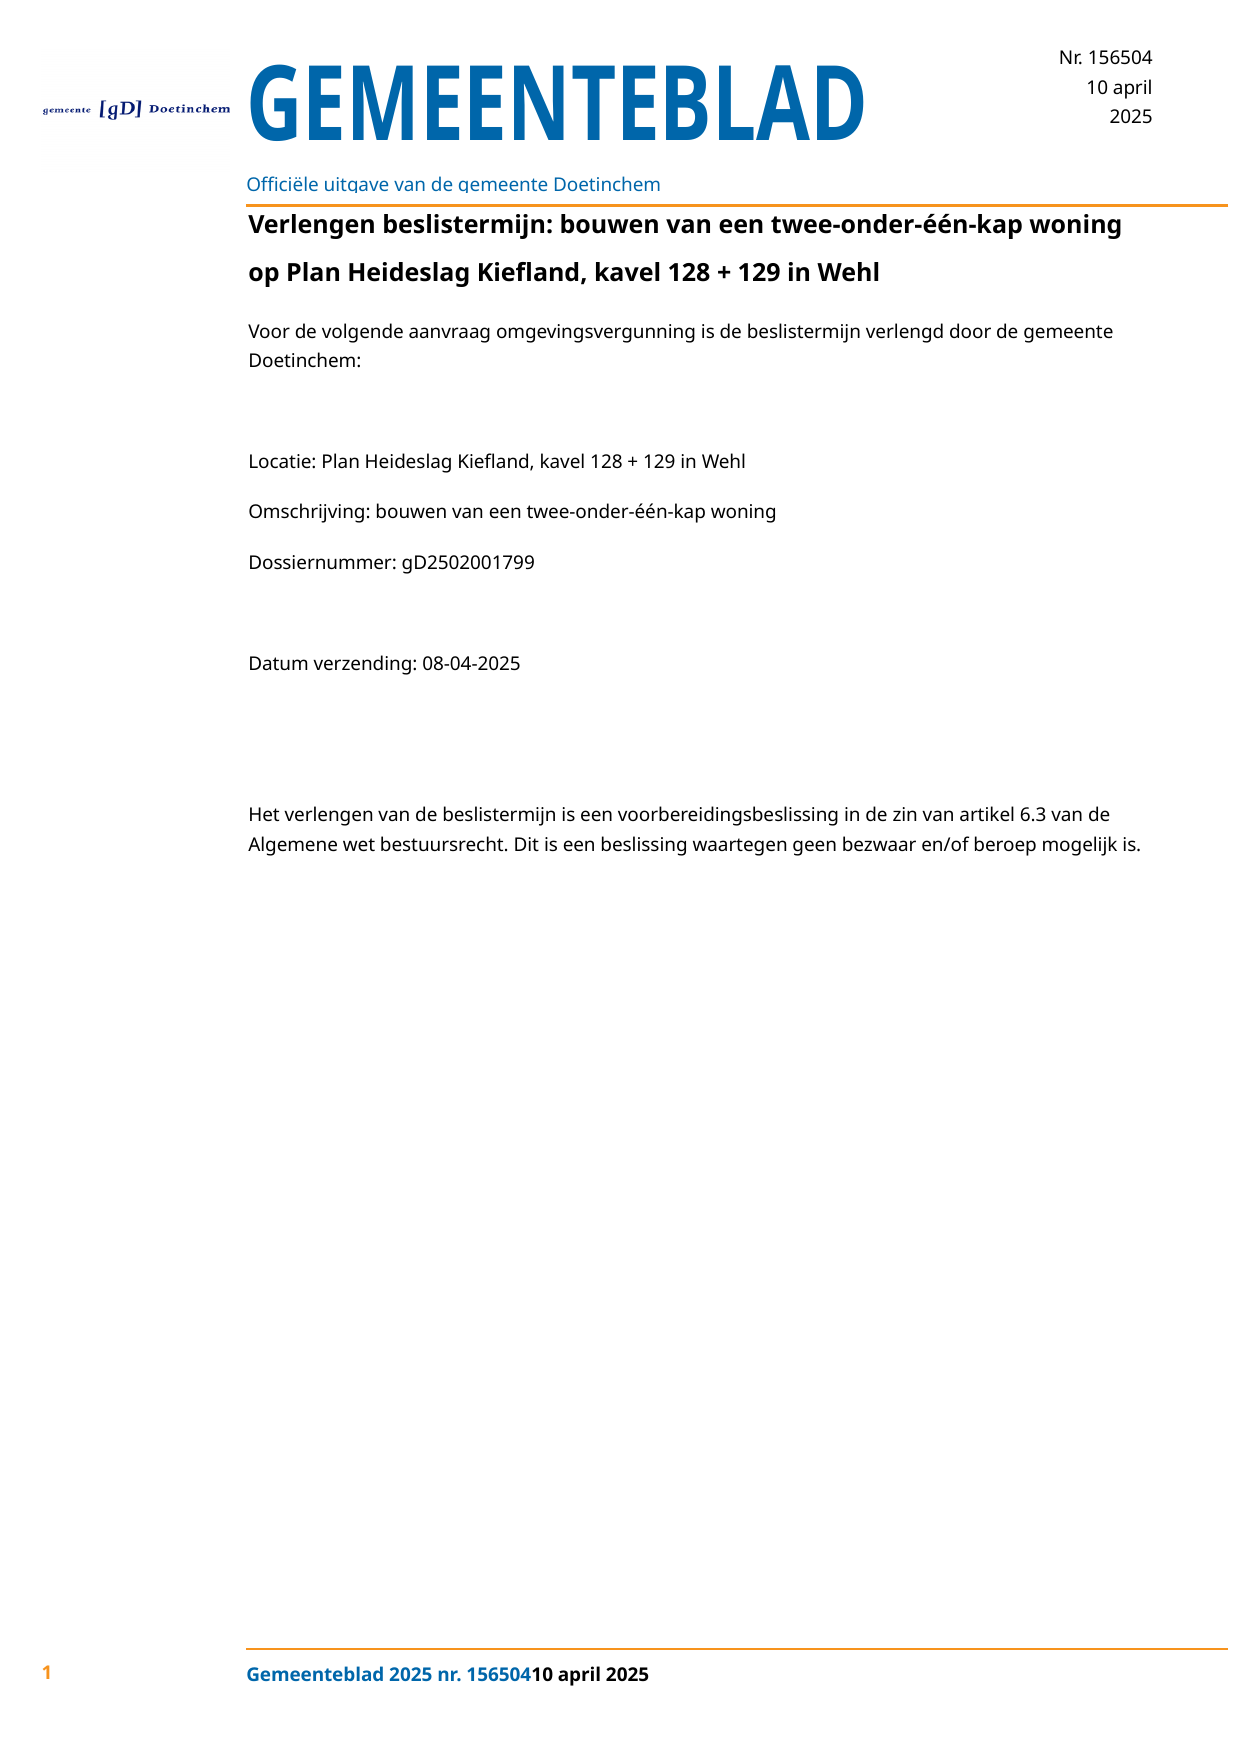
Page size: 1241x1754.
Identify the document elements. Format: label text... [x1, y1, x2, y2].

picture [41, 47, 231, 172]
text Omschrijving: bouwen van een twee-onder-één-kap woning [248, 499, 1152, 524]
text Verlengen beslistermijn: bouwen van een twee-onder-één-kap woning op Plan Heideslag Kiefland, kavel 128 + 129 in Wehl [248, 207, 1152, 288]
text Dossiernummer: gD2502001799 [248, 549, 1152, 575]
text Voor de volgende aanvraag omgevingsvergunning is de beslistermijn verlengd door de gemeente Doetinchem: [248, 318, 1152, 373]
text Datum verzending: 08-04-2025 [248, 650, 1152, 676]
text Het verlengen van de beslistermijn is een voorbereidingsbeslissing in de zin van artikel 6.3 van de Algemene wet bestuursrecht. Dit is een beslissing waartegen geen bezwaar en/of beroep mogelijk is. [248, 801, 1152, 857]
text Locatie: Plan Heideslag Kiefland, kavel 128 + 129 in Wehl [248, 448, 1152, 474]
